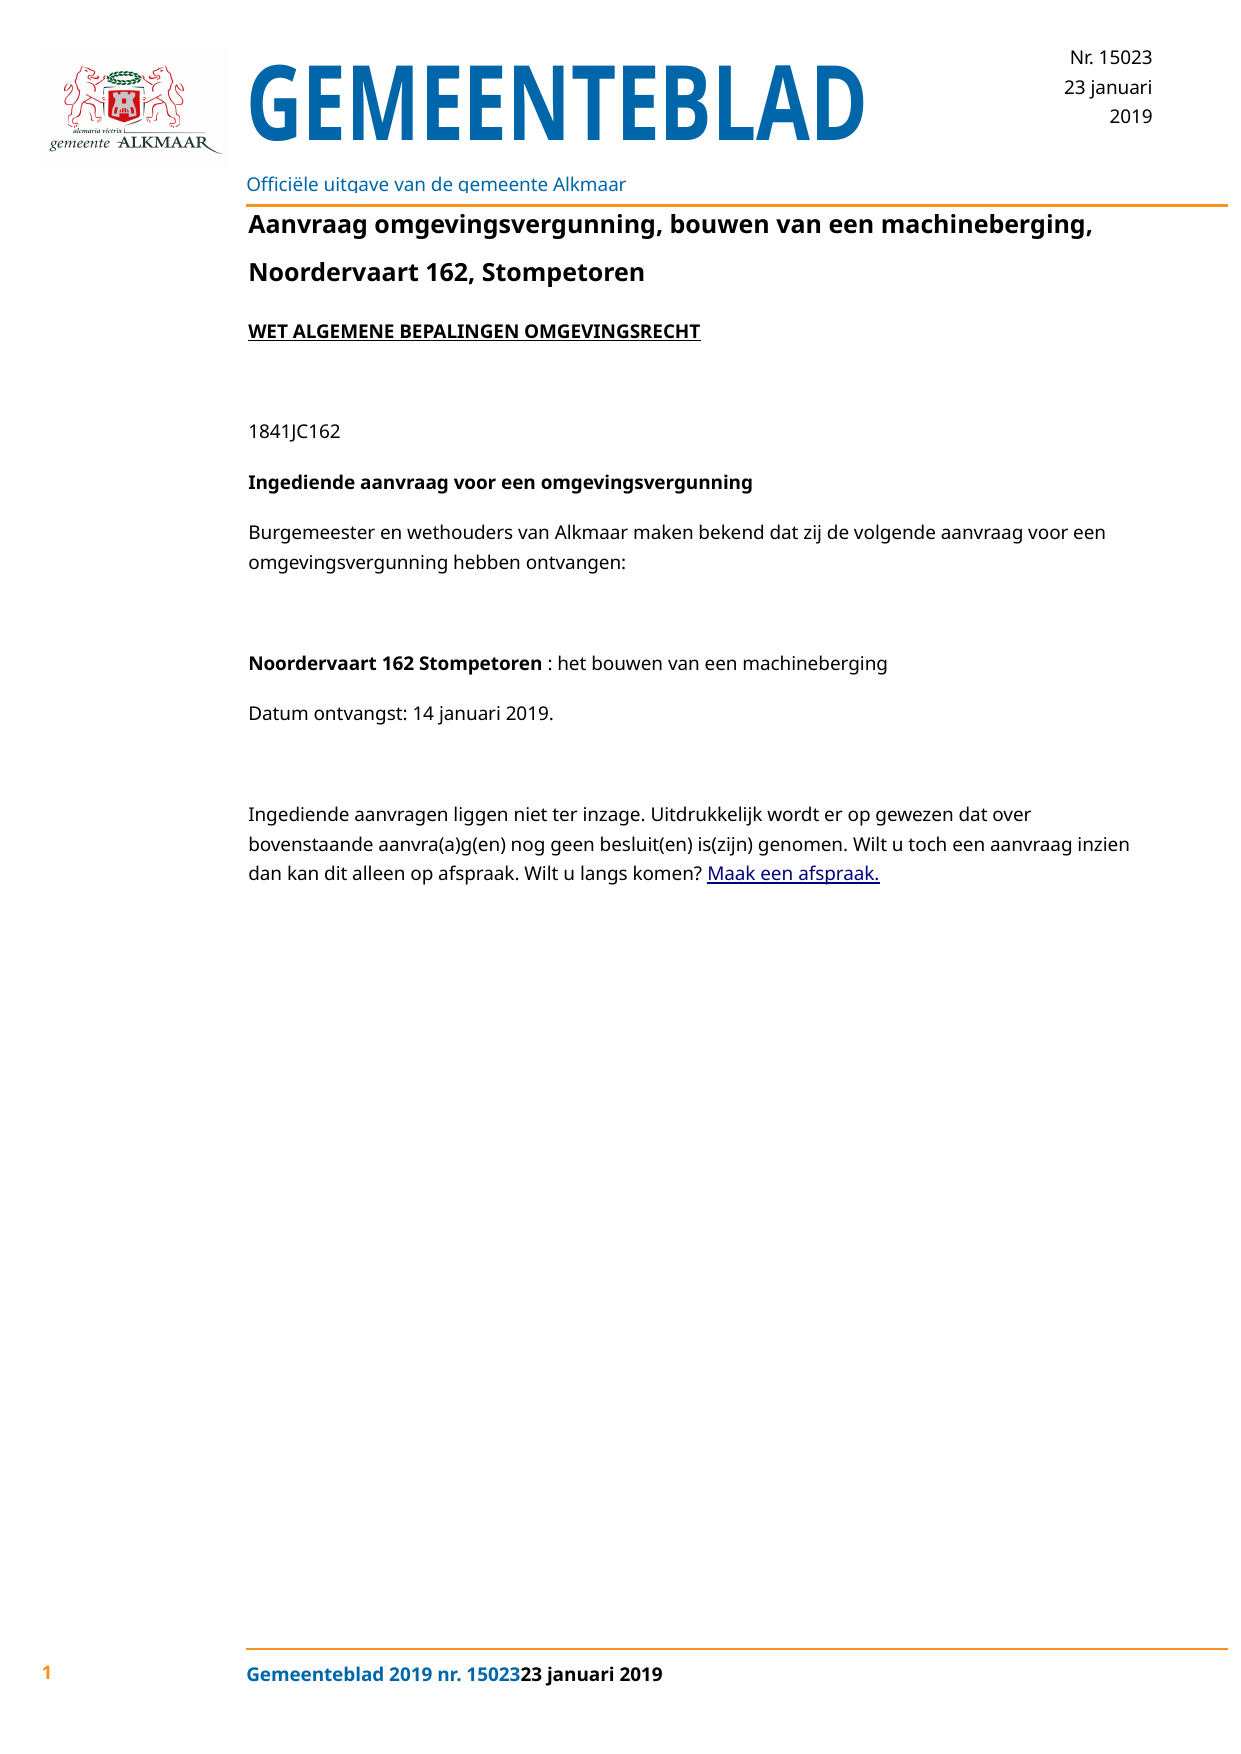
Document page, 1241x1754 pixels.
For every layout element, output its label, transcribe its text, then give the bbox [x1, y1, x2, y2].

text Ingediende aanvragen liggen niet ter inzage. Uitdrukkelijk wordt er op gewezen dat over bovenstaande aanvra(a)g(en) nog geen besluit(en) is(zijn) genomen. Wilt u toch een aanvraag inzien dan kan dit alleen op afspraak. Wilt u langs komen? Maak een afspraak. [248, 801, 1152, 886]
text Burgemeester en wethouders van Alkmaar maken bekend dat zij de volgende aanvraag voor een omgevingsvergunning hebben ontvangen: [248, 519, 1152, 575]
text 1841JC162 [248, 419, 1152, 444]
text Datum ontvangst: 14 januari 2019. [248, 700, 1152, 726]
picture [41, 47, 231, 172]
text Noordervaart 162 Stompetoren : het bouwen van een machineberging [248, 650, 1152, 676]
text WET ALGEMENE BEPALINGEN OMGEVINGSRECHT [248, 318, 1152, 344]
text Aanvraag omgevingsvergunning, bouwen van een machineberging, Noordervaart 162, Stompetoren [248, 207, 1152, 288]
text Ingediende aanvraag voor een omgevingsvergunning [248, 469, 1152, 495]
